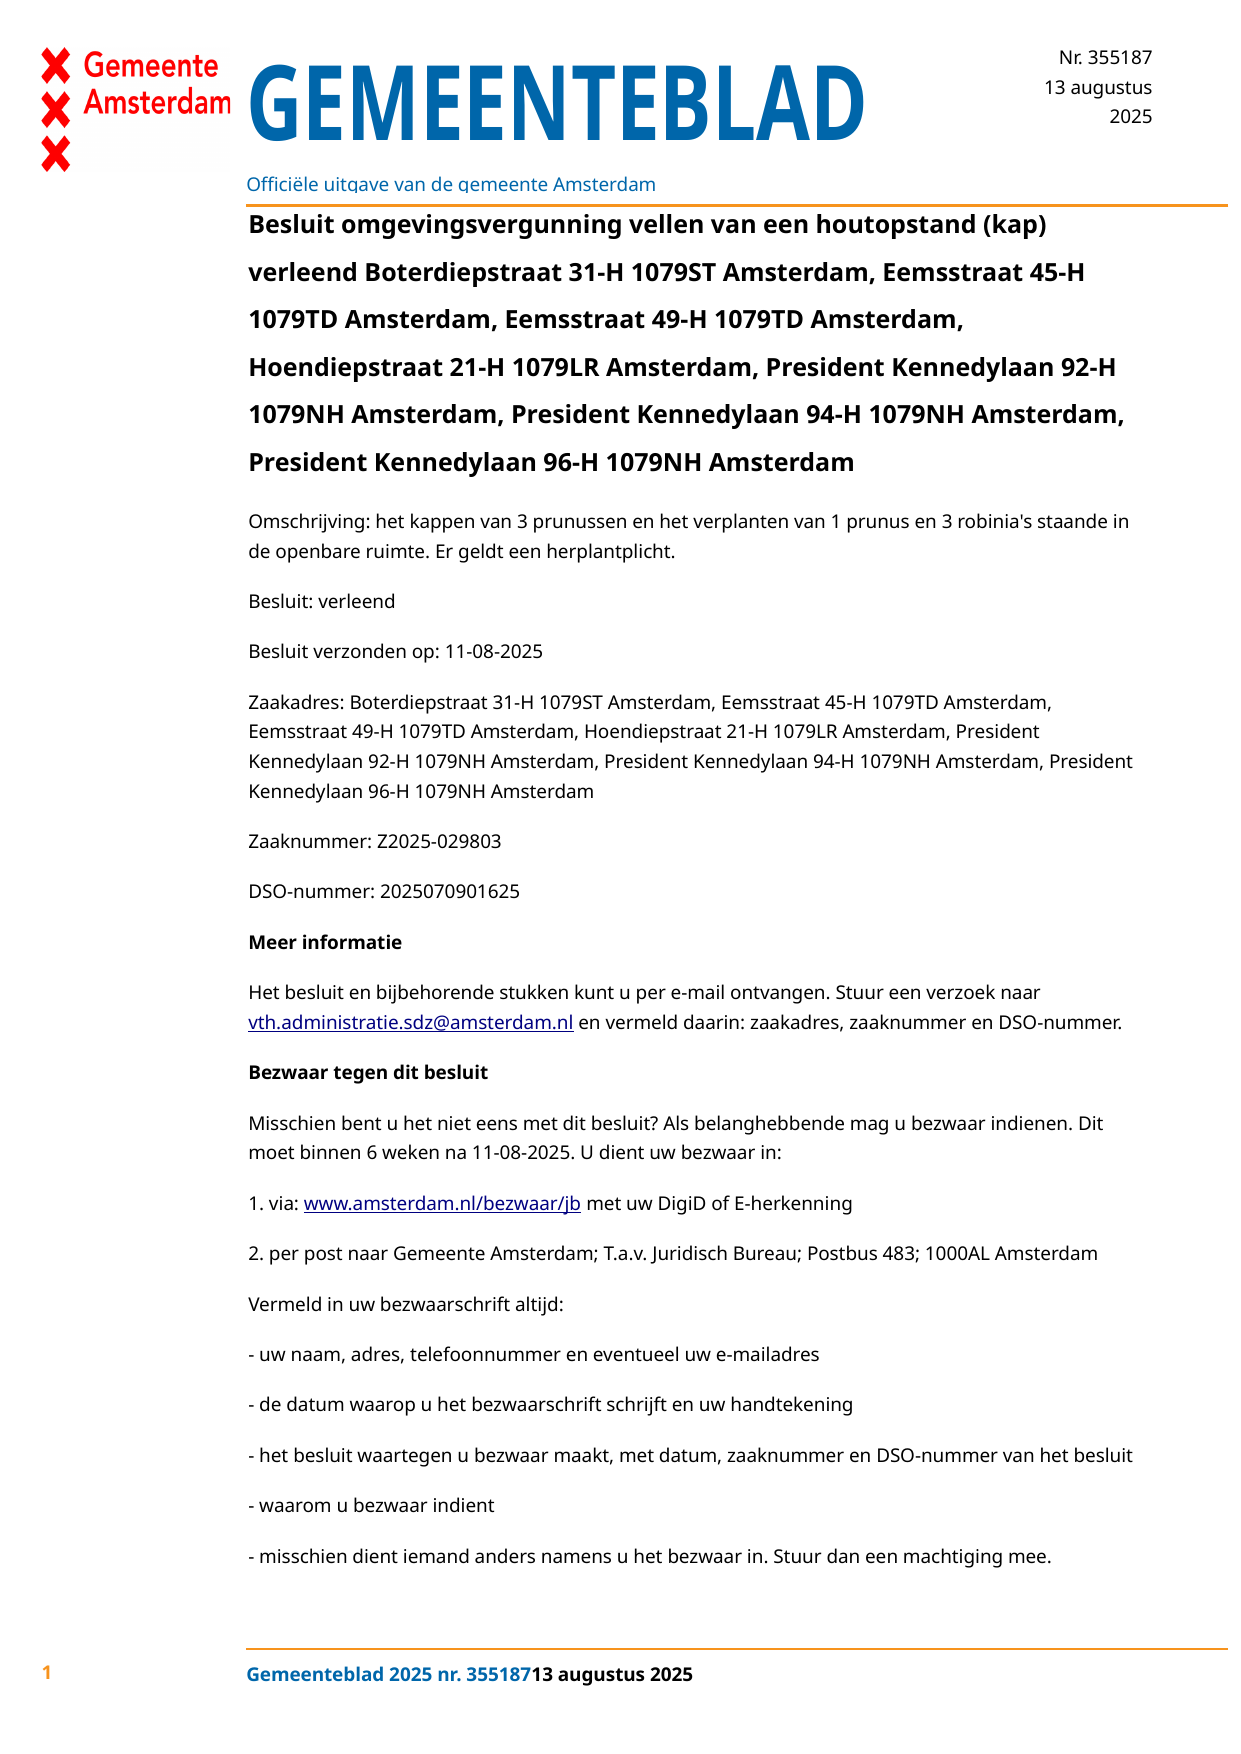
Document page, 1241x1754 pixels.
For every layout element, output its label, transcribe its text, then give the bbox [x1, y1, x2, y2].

text Besluit verzonden op: 11-08-2025 [248, 639, 1152, 664]
text - de datum waarop u het bezwaarschrift schrijft en uw handtekening [248, 1392, 1152, 1417]
text - misschien dient iemand anders namens u het bezwaar in. Stuur dan een machtiging mee. [248, 1543, 1152, 1569]
text Besluit omgevingsvergunning vellen van een houtopstand (kap) verleend Boterdiepstraat 31-H 1079ST Amsterdam, Eemsstraat 45-H 1079TD Amsterdam, Eemsstraat 49-H 1079TD Amsterdam, Hoendiepstraat 21-H 1079LR Amsterdam, President Kennedylaan 92-H 1079NH Amsterdam, President Kennedylaan 94-H 1079NH Amsterdam, President Kennedylaan 96-H 1079NH Amsterdam [248, 207, 1152, 479]
text 1. via: www.amsterdam.nl/bezwaar/jb met uw DigiD of E-herkenning [248, 1190, 1152, 1216]
picture [41, 47, 231, 172]
text Zaakadres: Boterdiepstraat 31-H 1079ST Amsterdam, Eemsstraat 45-H 1079TD Amsterdam, Eemsstraat 49-H 1079TD Amsterdam, Hoendiepstraat 21-H 1079LR Amsterdam, President Kennedylaan 92-H 1079NH Amsterdam, President Kennedylaan 94-H 1079NH Amsterdam, President Kennedylaan 96-H 1079NH Amsterdam [248, 689, 1152, 804]
text 2. per post naar Gemeente Amsterdam; T.a.v. Juridisch Bureau; Postbus 483; 1000AL Amsterdam [248, 1240, 1152, 1266]
text - waarom u bezwaar indient [248, 1492, 1152, 1518]
text - uw naam, adres, telefoonnummer en eventueel uw e-mailadres [248, 1341, 1152, 1367]
text Misschien bent u het niet eens met dit besluit? Als belanghebbende mag u bezwaar indienen. Dit moet binnen 6 weken na 11-08-2025. U dient uw bezwaar in: [248, 1110, 1152, 1165]
text Vermeld in uw bezwaarschrift altijd: [248, 1291, 1152, 1317]
text Zaaknummer: Z2025-029803 [248, 828, 1152, 854]
text DSO-nummer: 2025070901625 [248, 879, 1152, 904]
text Meer informatie [248, 929, 1152, 955]
text Omschrijving: het kappen van 3 prunussen en het verplanten van 1 prunus en 3 robinia's staande in de openbare ruimte. Er geldt een herplantplicht. [248, 508, 1152, 564]
text - het besluit waartegen u bezwaar maakt, met datum, zaaknummer en DSO-nummer van het besluit [248, 1442, 1152, 1468]
text Bezwaar tegen dit besluit [248, 1059, 1152, 1085]
text Besluit: verleend [248, 588, 1152, 614]
text Het besluit en bijbehorende stukken kunt u per e-mail ontvangen. Stuur een verzoek naar vth.administratie.sdz@amsterdam.nl en vermeld daarin: zaakadres, zaaknummer en DSO-nummer. [248, 979, 1152, 1035]
